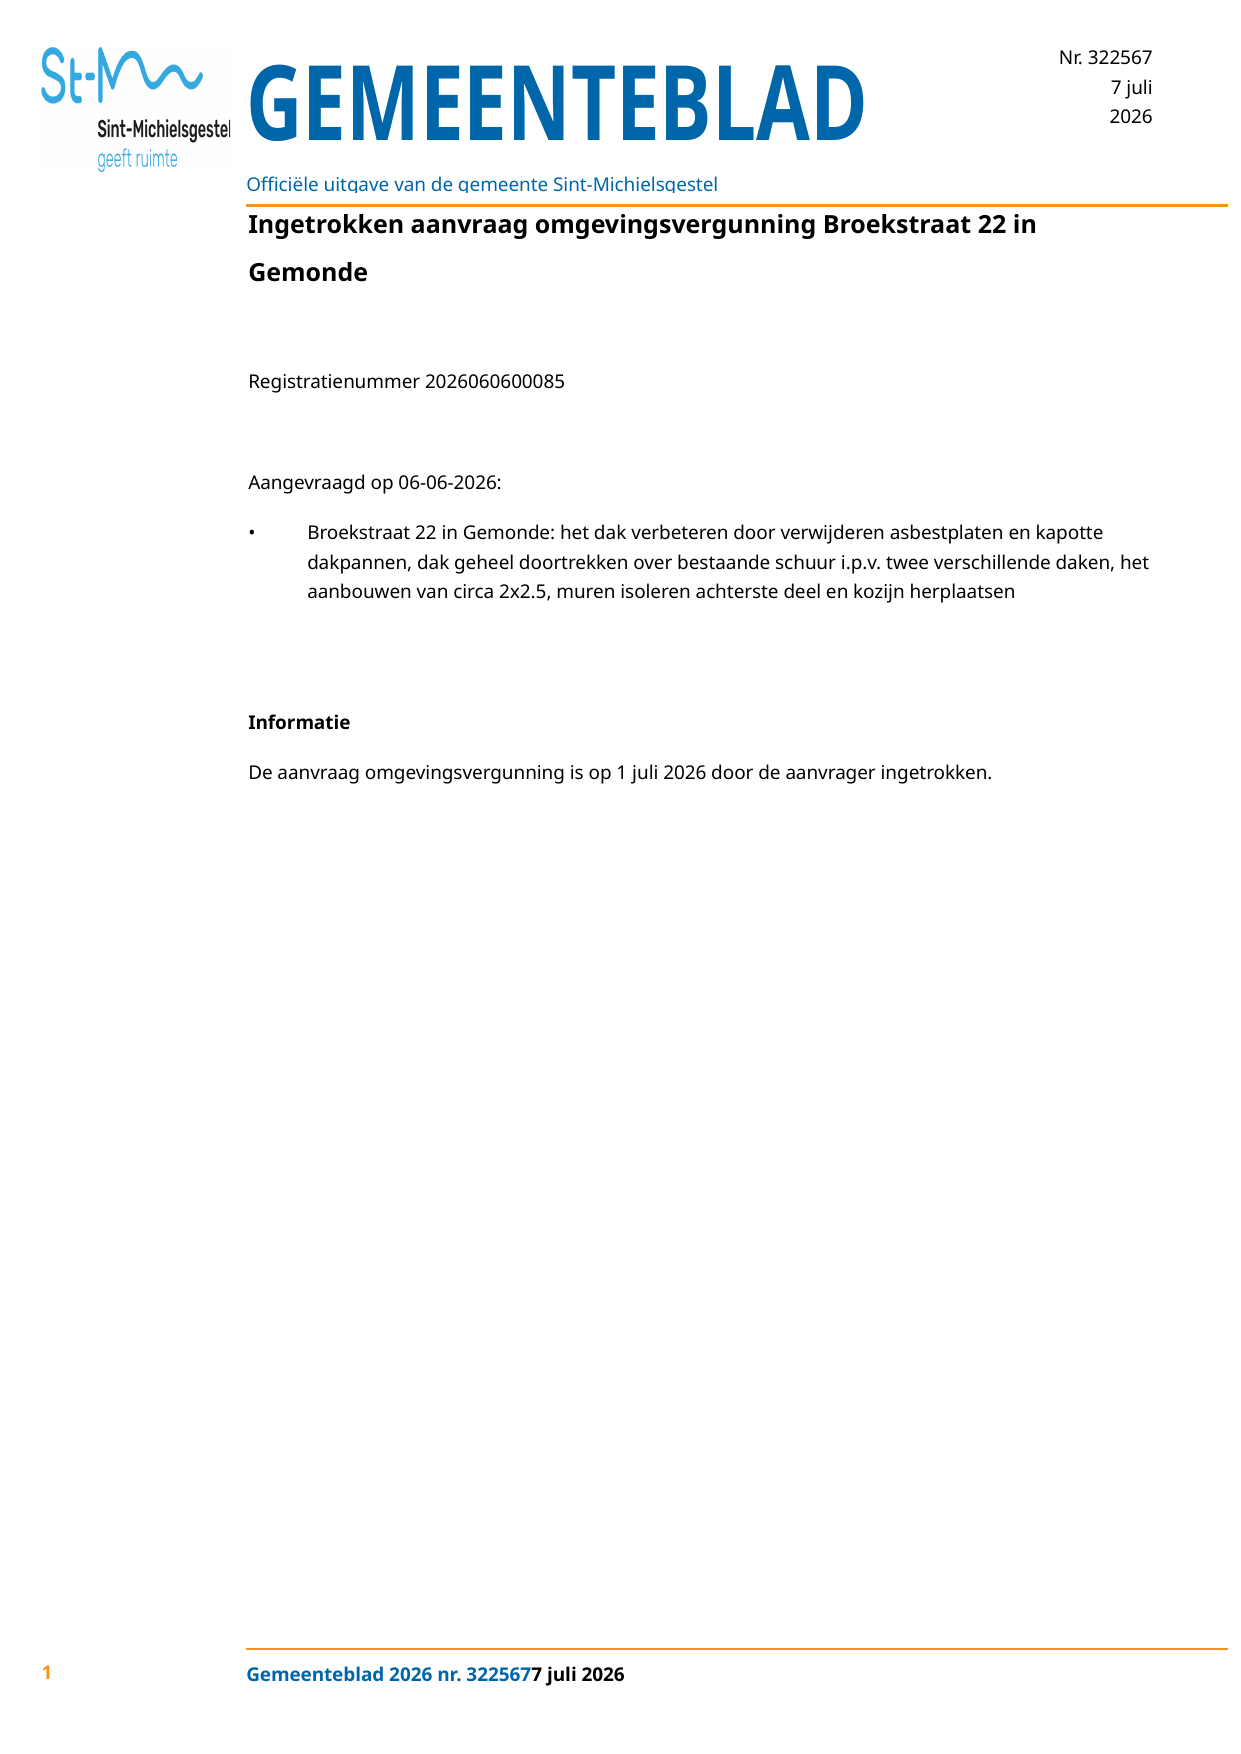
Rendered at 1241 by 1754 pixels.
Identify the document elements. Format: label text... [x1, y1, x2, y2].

picture [41, 47, 231, 172]
text Aangevraagd op 06-06-2026: [248, 469, 1152, 495]
text De aanvraag omgevingsvergunning is op 1 juli 2026 door de aanvrager ingetrokken. [248, 759, 1152, 785]
text Ingetrokken aanvraag omgevingsvergunning Broekstraat 22 in Gemonde [248, 207, 1152, 288]
text Registratienummer 2026060600085 [248, 368, 1152, 394]
list Broekstraat 22 in Gemonde: het dak verbeteren door verwijderen asbestplaten en kapotte dakpannen, dak geheel doortrekken over bestaande schuur i.p.v. twee verschillende daken, het aanbouwen van circa 2x2.5, muren isoleren achterste deel en kozijn herplaatsen [248, 519, 1152, 604]
text Informatie [248, 709, 1152, 735]
